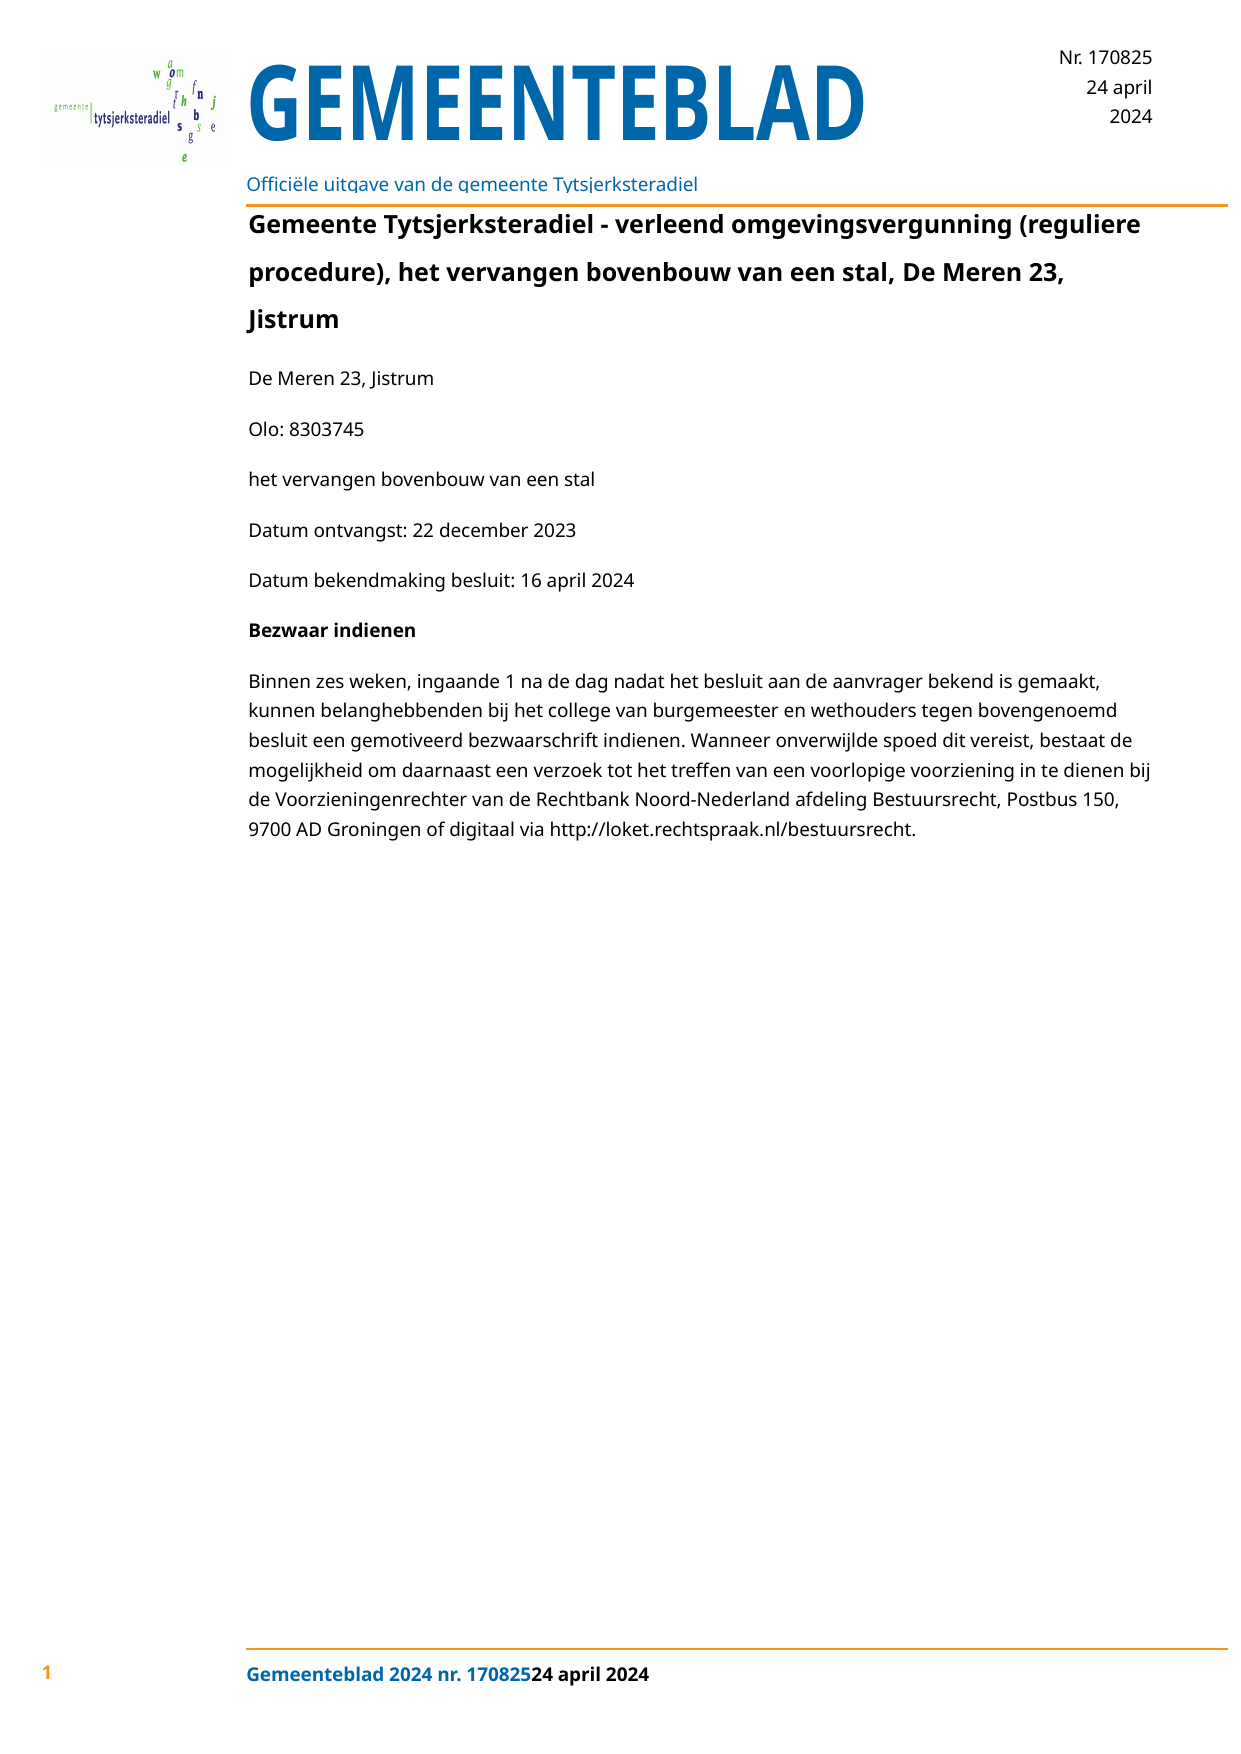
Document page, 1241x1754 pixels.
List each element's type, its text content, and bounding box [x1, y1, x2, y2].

text Datum bekendmaking besluit: 16 april 2024 [248, 567, 1152, 593]
text Gemeente Tytsjerksteradiel - verleend omgevingsvergunning (reguliere procedure), het vervangen bovenbouw van een stal, De Meren 23, Jistrum [248, 207, 1152, 336]
text het vervangen bovenbouw van een stal [248, 466, 1152, 492]
text De Meren 23, Jistrum [248, 366, 1152, 391]
text Bezwaar indienen [248, 618, 1152, 643]
text Datum ontvangst: 22 december 2023 [248, 517, 1152, 542]
text Olo: 8303745 [248, 416, 1152, 442]
text Binnen zes weken, ingaande 1 na de dag nadat het besluit aan de aanvrager bekend is gemaakt, kunnen belanghebbenden bij het college van burgemeester en wethouders tegen bovengenoemd besluit een gemotiveerd bezwaarschrift indienen. Wanneer onverwijlde spoed dit vereist, bestaat de mogelijkheid om daarnaast een verzoek tot het treffen van een voorlopige voorziening in te dienen bij de Voorzieningenrechter van de Rechtbank Noord-Nederland afdeling Bestuursrecht, Postbus 150, 9700 AD Groningen of digitaal via http://loket.rechtspraak.nl/bestuursrecht. [248, 668, 1152, 842]
picture [41, 47, 231, 172]
